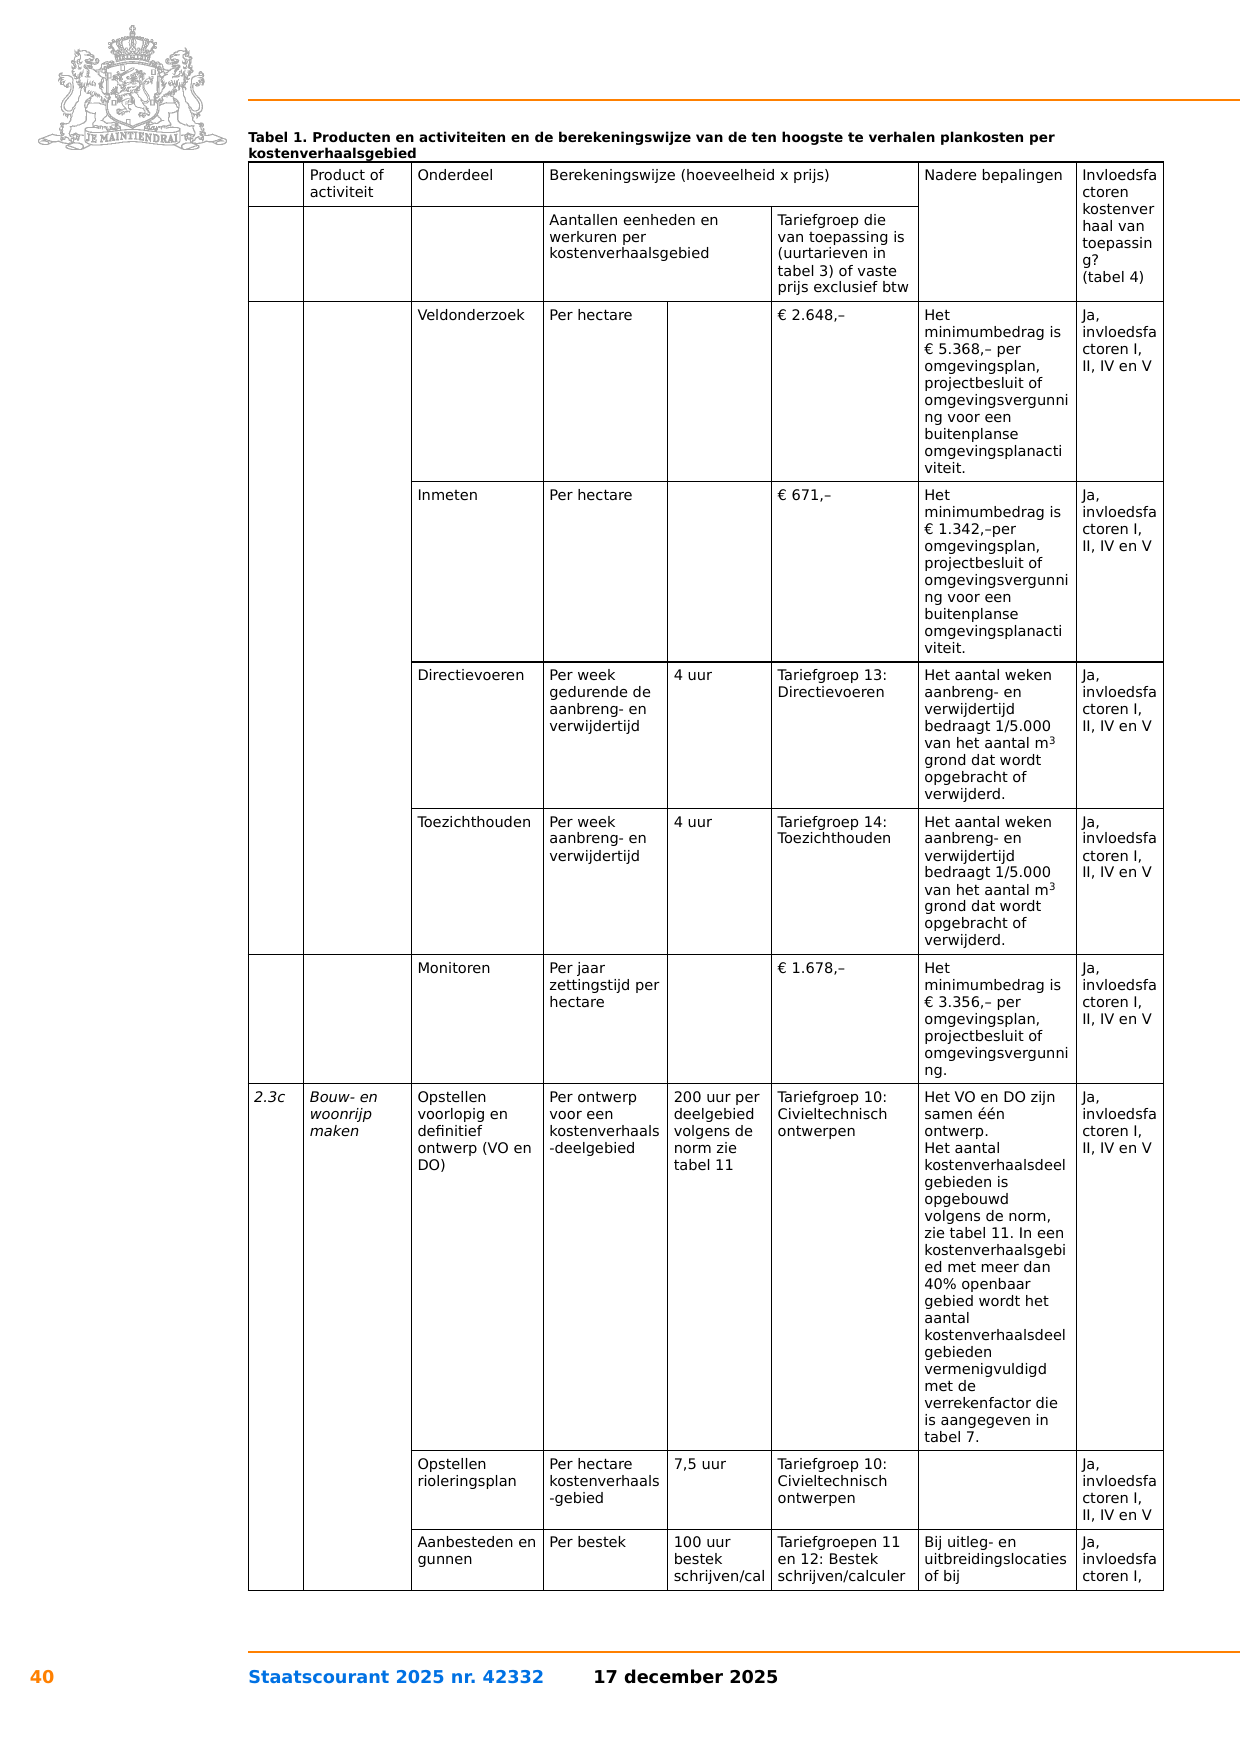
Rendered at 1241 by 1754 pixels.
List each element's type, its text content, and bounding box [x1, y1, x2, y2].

table_cell € 1.678,– [772, 955, 918, 1083]
table_cell Veldonderzoek [412, 302, 543, 481]
table_cell Per ontwerp voor een kostenverhaals-deelgebied [544, 1084, 667, 1450]
table_cell 4 uur [668, 809, 771, 954]
table_cell Bouw- en woonrijp maken [304, 1084, 411, 1590]
table_cell [304, 207, 411, 301]
table_cell Inmeten [412, 482, 543, 661]
table_cell € 671,– [772, 482, 918, 661]
table_cell € 2.648,– [772, 302, 918, 481]
table_cell [249, 955, 303, 1083]
table_cell Product of activiteit [304, 163, 411, 206]
table_cell 200 uur per deelgebied volgens de norm zie tabel 11 [668, 1084, 771, 1450]
table_cell Per hectare [544, 482, 667, 661]
table_cell Tariefgroepen 11 en 12: Bestek schrijven/calculer [772, 1530, 918, 1590]
table_cell Directievoeren [412, 663, 543, 808]
table_cell 2.3c [249, 1084, 303, 1590]
table_cell Ja, invloedsfactoren I, II, IV en V [1077, 663, 1163, 808]
table_cell Berekeningswijze (hoeveelheid x prijs) [544, 163, 918, 206]
table_cell Ja, invloedsfactoren I, II, IV en V [1077, 809, 1163, 954]
table_cell Per hectare [544, 302, 667, 481]
table_cell Bij uitleg- en uitbreidingslocaties of bij [919, 1530, 1076, 1590]
table_cell Ja, invloedsfactoren I, [1077, 1530, 1163, 1590]
table_cell Per bestek [544, 1530, 667, 1590]
table_cell 100 uur bestek schrijven/cal [668, 1530, 771, 1590]
table_cell Per jaar zettingstijd per hectare [544, 955, 667, 1083]
table_cell Tariefgroep 10: Civieltechnisch ontwerpen [772, 1451, 918, 1528]
table_cell Per week aanbreng- en verwijdertijd [544, 809, 667, 954]
table_cell Per week gedurende de aanbreng- en verwijdertijd [544, 663, 667, 808]
table_cell Het aantal weken aanbreng- en verwijdertijd bedraagt 1/5.000 van het aantal m3 grond dat wordt opgebracht of verwijderd. [919, 663, 1076, 808]
table_cell Ja, invloedsfactoren I, II, IV en V [1077, 302, 1163, 481]
table_cell Onderdeel [412, 163, 543, 206]
table_cell 4 uur [668, 663, 771, 808]
table_cell Het minimumbedrag is € 1.342,–per omgevingsplan, projectbesluit of omgevingsvergunning voor een buitenplanse omgevingsplanactiviteit. [919, 482, 1076, 661]
table_cell Ja, invloedsfactoren I, II, IV en V [1077, 1451, 1163, 1528]
table_cell [668, 302, 771, 481]
table_header Tabel 1. Producten en activiteiten en de berekeningswijze van de ten hoogste te verhalen plankosten per kostenverhaalsgebied [248, 130, 1163, 161]
table_cell Opstellen rioleringsplan [412, 1451, 543, 1528]
table_cell [668, 482, 771, 661]
table_cell Tariefgroep 13: Directievoeren [772, 663, 918, 808]
table_cell Toezichthouden [412, 809, 543, 954]
table_cell [304, 955, 411, 1083]
table_cell Aanbesteden en gunnen [412, 1530, 543, 1590]
table_cell Het minimumbedrag is € 3.356,– per omgevingsplan, projectbesluit of omgevingsvergunning. [919, 955, 1076, 1083]
table_cell Monitoren [412, 955, 543, 1083]
table_cell Ja, invloedsfactoren I, II, IV en V [1077, 482, 1163, 661]
table_cell [304, 302, 411, 954]
table_cell Ja, invloedsfactoren I, II, IV en V [1077, 1084, 1163, 1450]
table_cell Tariefgroep 14: Toezichthouden [772, 809, 918, 954]
table_cell Per hectare kostenverhaals-gebied [544, 1451, 667, 1528]
table_cell [919, 1451, 1076, 1528]
table_cell Tariefgroep die van toepassing is (uurtarieven in tabel 3) of vaste prijs exclusief btw [772, 207, 918, 301]
table_cell Opstellen voorlopig en definitief ontwerp (VO en DO) [412, 1084, 543, 1450]
table_cell Het aantal weken aanbreng- en verwijdertijd bedraagt 1/5.000 van het aantal m3 grond dat wordt opgebracht of verwijderd. [919, 809, 1076, 954]
table_cell 7,5 uur [668, 1451, 771, 1528]
table_cell Aantallen eenheden en werkuren per kostenverhaalsgebied [544, 207, 771, 301]
table_cell Invloedsfactoren kostenverhaal van toepassing? (tabel 4) [1077, 163, 1163, 301]
table_cell Tariefgroep 10: Civieltechnisch ontwerpen [772, 1084, 918, 1450]
table_cell [668, 955, 771, 1083]
table_cell Het minimumbedrag is € 5.368,– per omgevingsplan, projectbesluit of omgevingsvergunning voor een buitenplanse omgevingsplanactiviteit. [919, 302, 1076, 481]
table_cell [249, 302, 303, 954]
table_cell Het VO en DO zijn samen één ontwerp. Het aantal kostenverhaalsdeelgebieden is opgebouwd volgens de norm, zie tabel 11. In een kostenverhaalsgebied met meer dan 40% openbaar gebied wordt het aantal kostenverhaalsdeelgebieden vermenigvuldigd met de verrekenfactor die is aangegeven in tabel 7. [919, 1084, 1076, 1450]
table_cell Ja, invloedsfactoren I, II, IV en V [1077, 955, 1163, 1083]
table_cell [249, 163, 303, 206]
picture [38, 25, 227, 150]
table_cell Nadere bepalingen [919, 163, 1076, 301]
table_cell [412, 207, 543, 301]
table_cell [249, 207, 303, 301]
